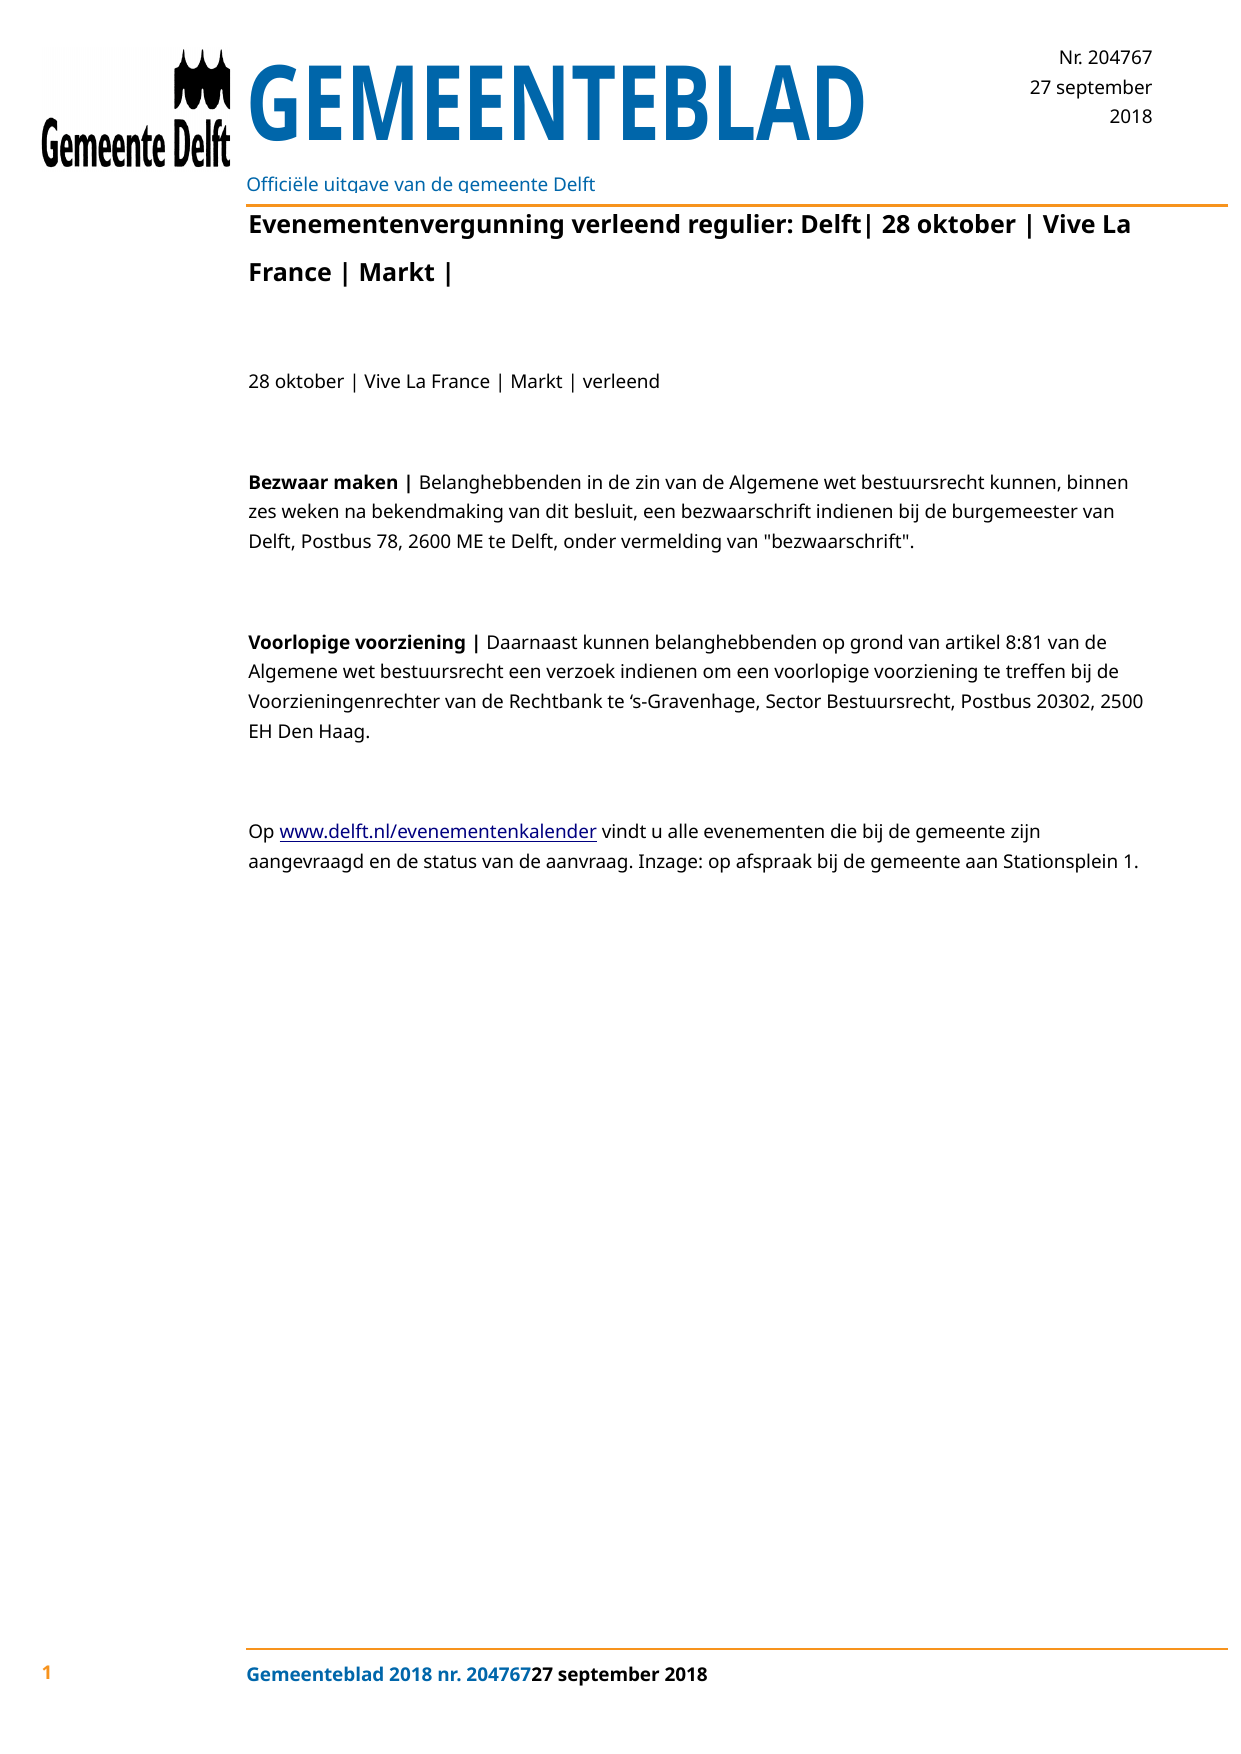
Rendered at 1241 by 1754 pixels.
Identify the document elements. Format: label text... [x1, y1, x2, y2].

picture [41, 47, 231, 172]
text Op www.delft.nl/evenementenkalender vindt u alle evenementen die bij de gemeente zijn aangevraagd en de status van de aanvraag. Inzage: op afspraak bij de gemeente aan Stationsplein 1. [248, 819, 1152, 874]
text Evenementenvergunning verleend regulier: Delft| 28 oktober | Vive La France | Markt | [248, 207, 1152, 288]
text Voorlopige voorziening | Daarnaast kunnen belanghebbenden op grond van artikel 8:81 van de Algemene wet bestuursrecht een verzoek indienen om een voorlopige voorziening te treffen bij de Voorzieningenrechter van de Rechtbank te ‘s-Gravenhage, Sector Bestuursrecht, Postbus 20302, 2500 EH Den Haag. [248, 629, 1152, 744]
text 28 oktober | Vive La France | Markt | verleend [248, 368, 1152, 394]
text Bezwaar maken | Belanghebbenden in de zin van de Algemene wet bestuursrecht kunnen, binnen zes weken na bekendmaking van dit besluit, een bezwaarschrift indienen bij de burgemeester van Delft, Postbus 78, 2600 ME te Delft, onder vermelding van "bezwaarschrift". [248, 469, 1152, 554]
